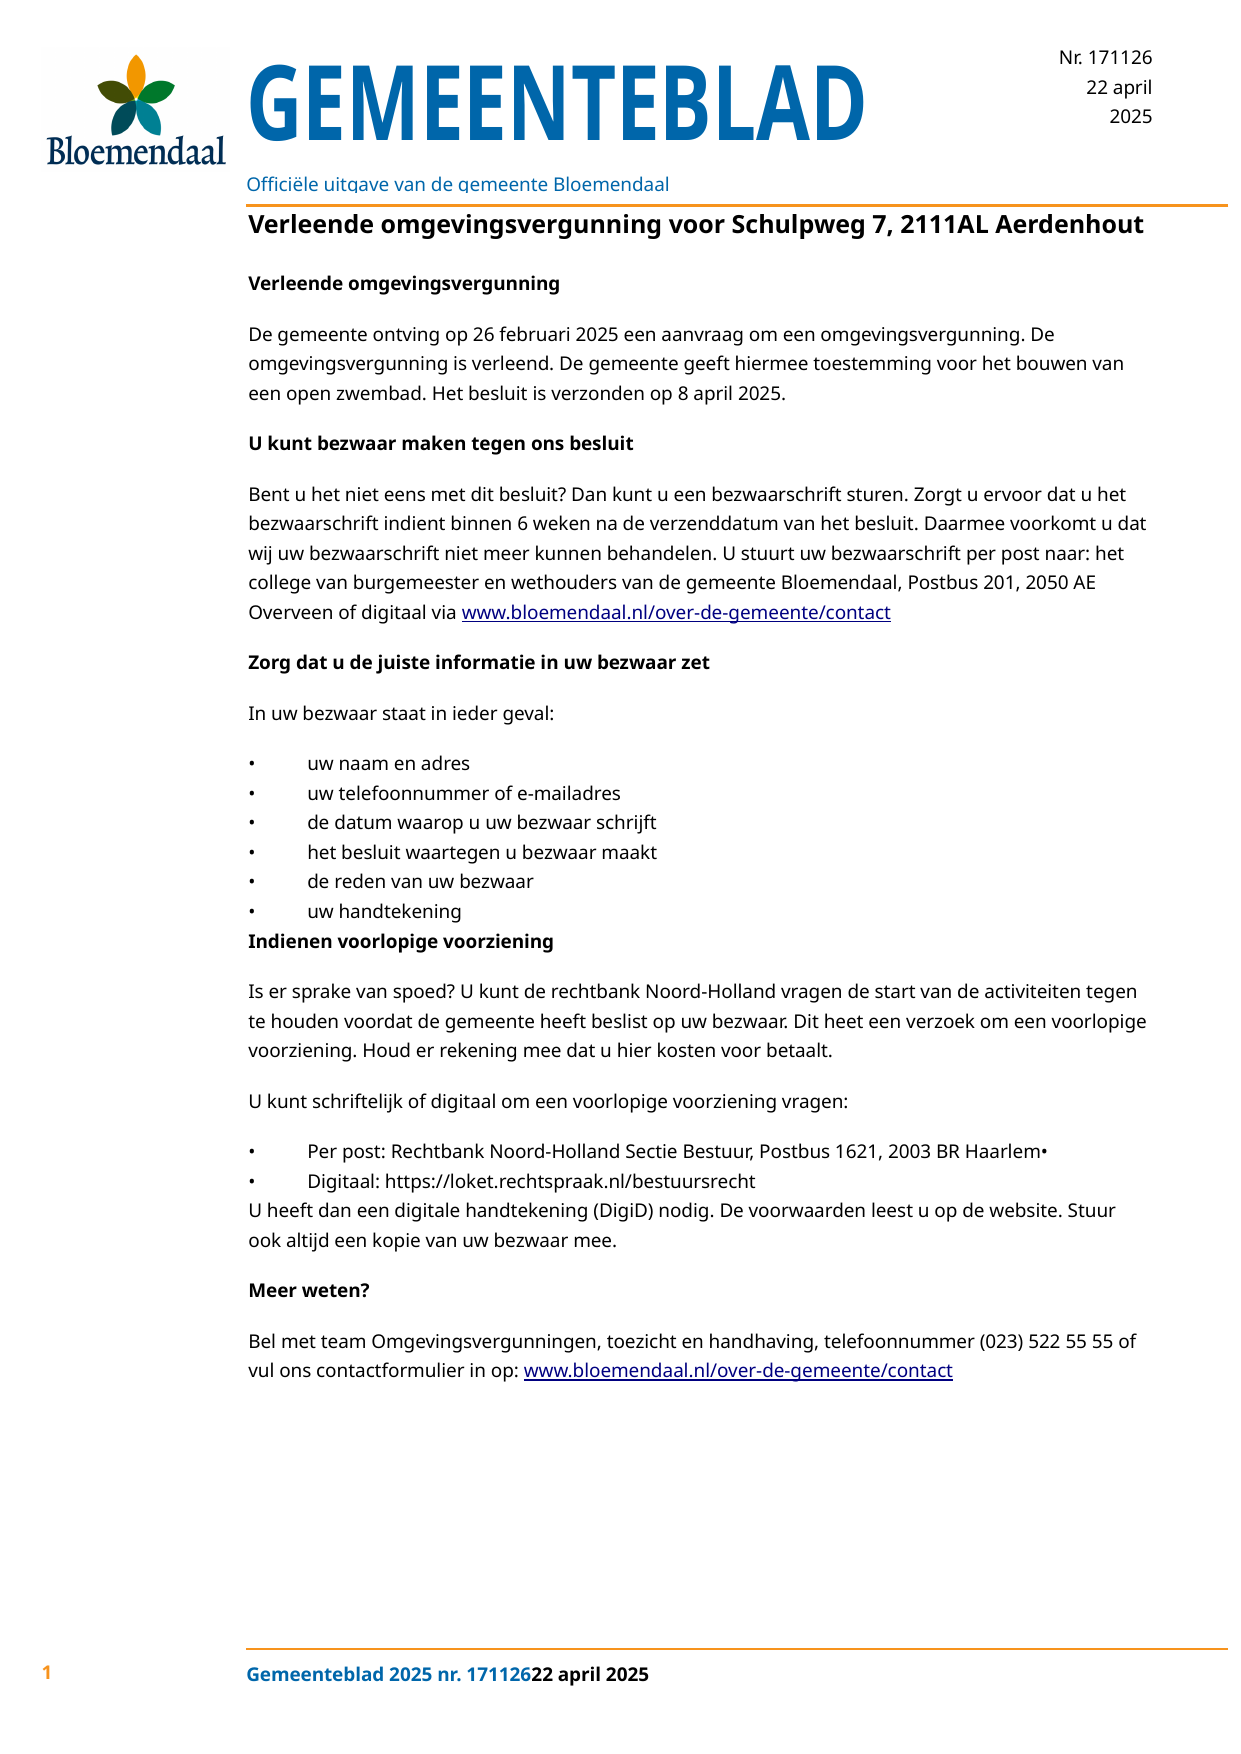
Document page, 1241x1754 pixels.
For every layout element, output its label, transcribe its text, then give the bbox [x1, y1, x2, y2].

text Is er sprake van spoed? U kunt de rechtbank Noord-Holland vragen de start van de activiteiten tegen te houden voordat de gemeente heeft beslist op uw bezwaar. Dit heet een verzoek om een voorlopige voorziening. Houd er rekening mee dat u hier kosten voor betaalt. [248, 978, 1152, 1063]
picture [41, 47, 231, 172]
list uw handtekening [248, 898, 1152, 924]
text De gemeente ontving op 26 februari 2025 een aanvraag om een omgevingsvergunning. De omgevingsvergunning is verleend. De gemeente geeft hiermee toestemming voor het bouwen van een open zwembad. Het besluit is verzonden op 8 april 2025. [248, 321, 1152, 406]
text U kunt schriftelijk of digitaal om een voorlopige voorziening vragen: [248, 1088, 1152, 1113]
text Bent u het niet eens met dit besluit? Dan kunt u een bezwaarschrift sturen. Zorgt u ervoor dat u het bezwaarschrift indient binnen 6 weken na de verzenddatum van het besluit. Daarmee voorkomt u dat wij uw bezwaarschrift niet meer kunnen behandelen. U stuurt uw bezwaarschrift per post naar: het college van burgemeester en wethouders van de gemeente Bloemendaal, Postbus 201, 2050 AE Overveen of digitaal via www.bloemendaal.nl/over-de-gemeente/contact [248, 481, 1152, 625]
text Meer weten? [248, 1277, 1152, 1303]
list Per post: Rechtbank Noord-Holland Sectie Bestuur, Postbus 1621, 2003 BR Haarlem• [248, 1138, 1152, 1164]
list het besluit waartegen u bezwaar maakt [248, 839, 1152, 865]
text U kunt bezwaar maken tegen ons besluit [248, 430, 1152, 456]
list de reden van uw bezwaar [248, 869, 1152, 894]
text Indienen voorlopige voorziening [248, 928, 1152, 953]
text U heeft dan een digitale handtekening (DigiD) nodig. De voorwaarden leest u op de website. Stuur ook altijd een kopie van uw bezwaar mee. [248, 1197, 1152, 1253]
text Verleende omgevingsvergunning [248, 270, 1152, 296]
text Verleende omgevingsvergunning voor Schulpweg 7, 2111AL Aerdenhout [248, 207, 1152, 241]
list de datum waarop u uw bezwaar schrijft [248, 809, 1152, 835]
list Digitaal: https://loket.rechtspraak.nl/bestuursrecht [248, 1168, 1152, 1193]
text Bel met team Omgevingsvergunningen, toezicht en handhaving, telefoonnummer (023) 522 55 55 of vul ons contactformulier in op: www.bloemendaal.nl/over-de-gemeente/contact [248, 1328, 1152, 1383]
list uw naam en adres [248, 750, 1152, 776]
text In uw bezwaar staat in ieder geval: [248, 700, 1152, 726]
list uw telefoonnummer of e-mailadres [248, 780, 1152, 806]
text Zorg dat u de juiste informatie in uw bezwaar zet [248, 649, 1152, 675]
